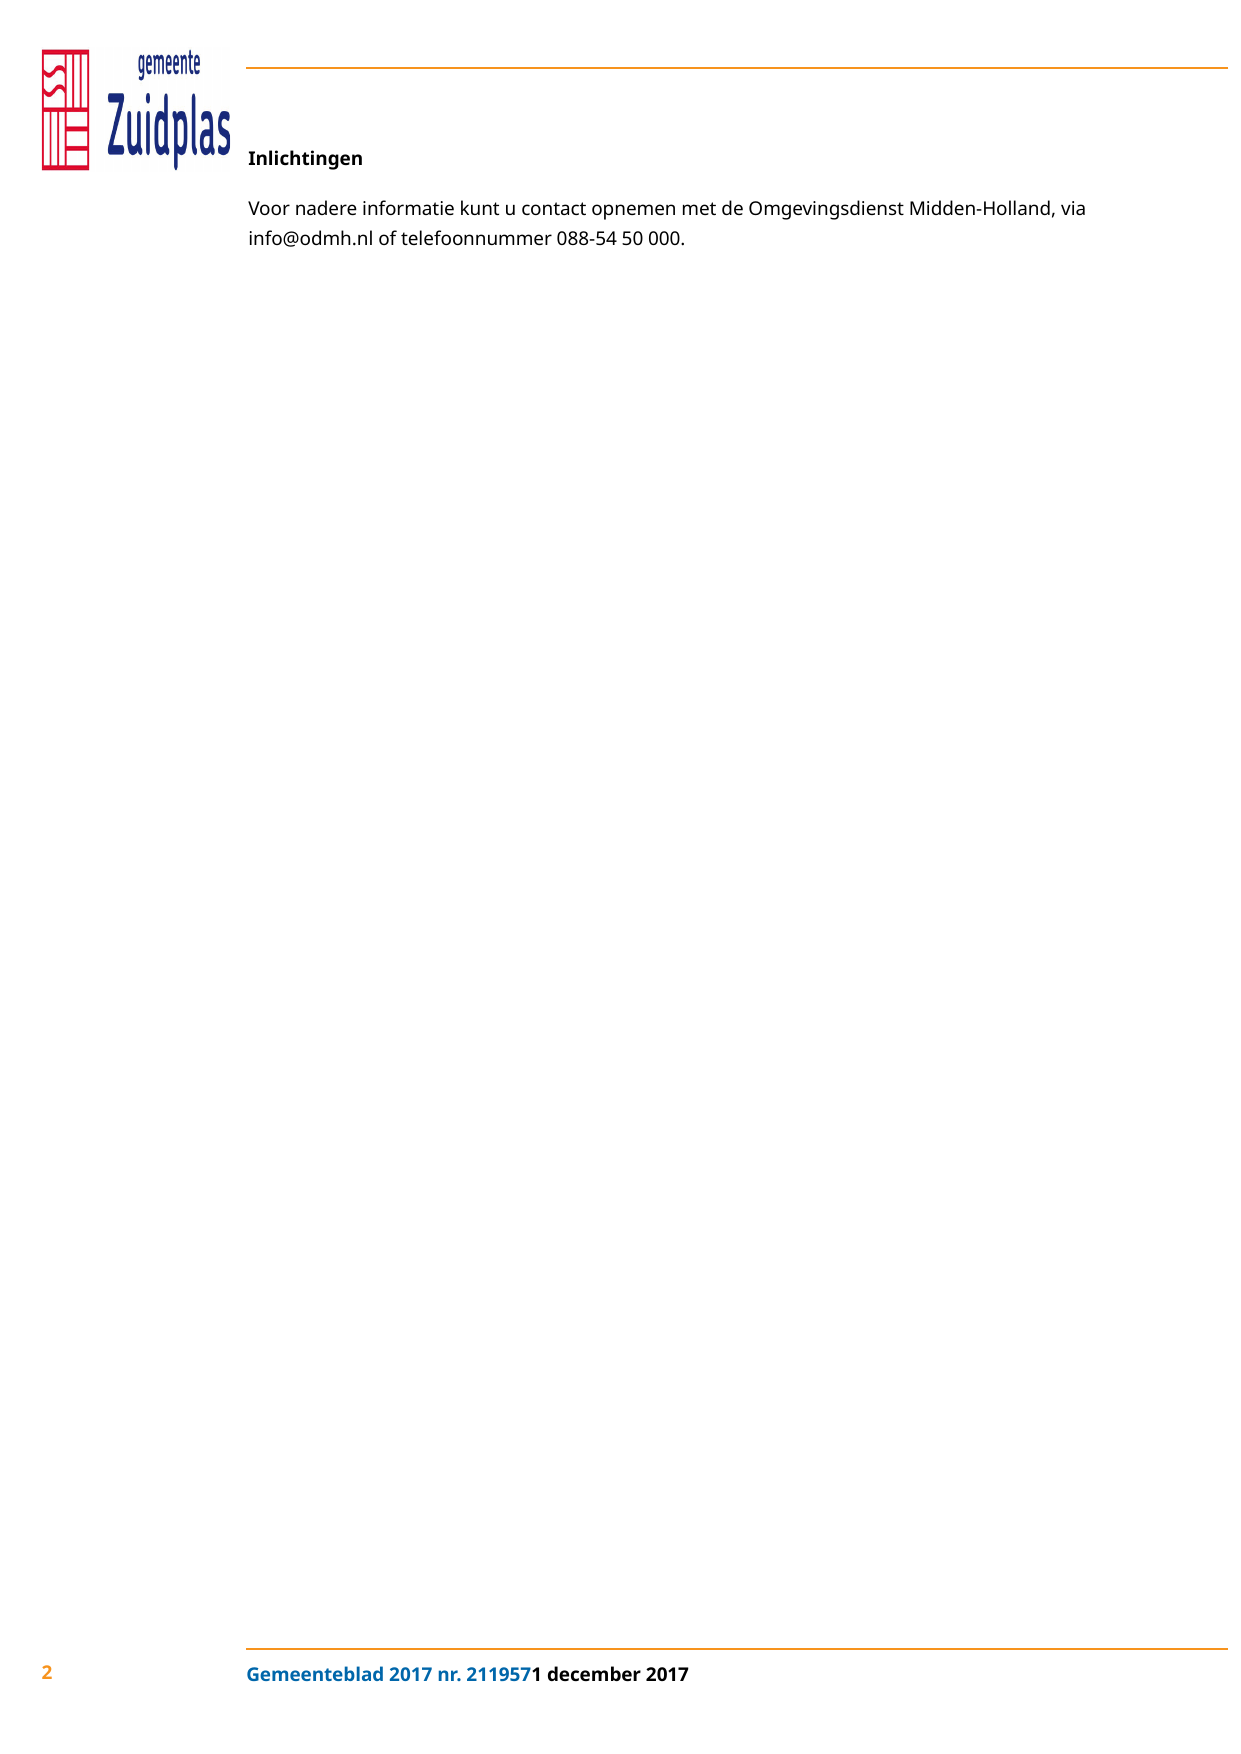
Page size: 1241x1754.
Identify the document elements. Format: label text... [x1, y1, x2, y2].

text Inlichtingen [248, 145, 1152, 171]
text Voor nadere informatie kunt u contact opnemen met de Omgevingsdienst Midden-Holland, via info@odmh.nl of telefoonnummer 088-54 50 000. [248, 196, 1152, 251]
picture [41, 47, 231, 172]
